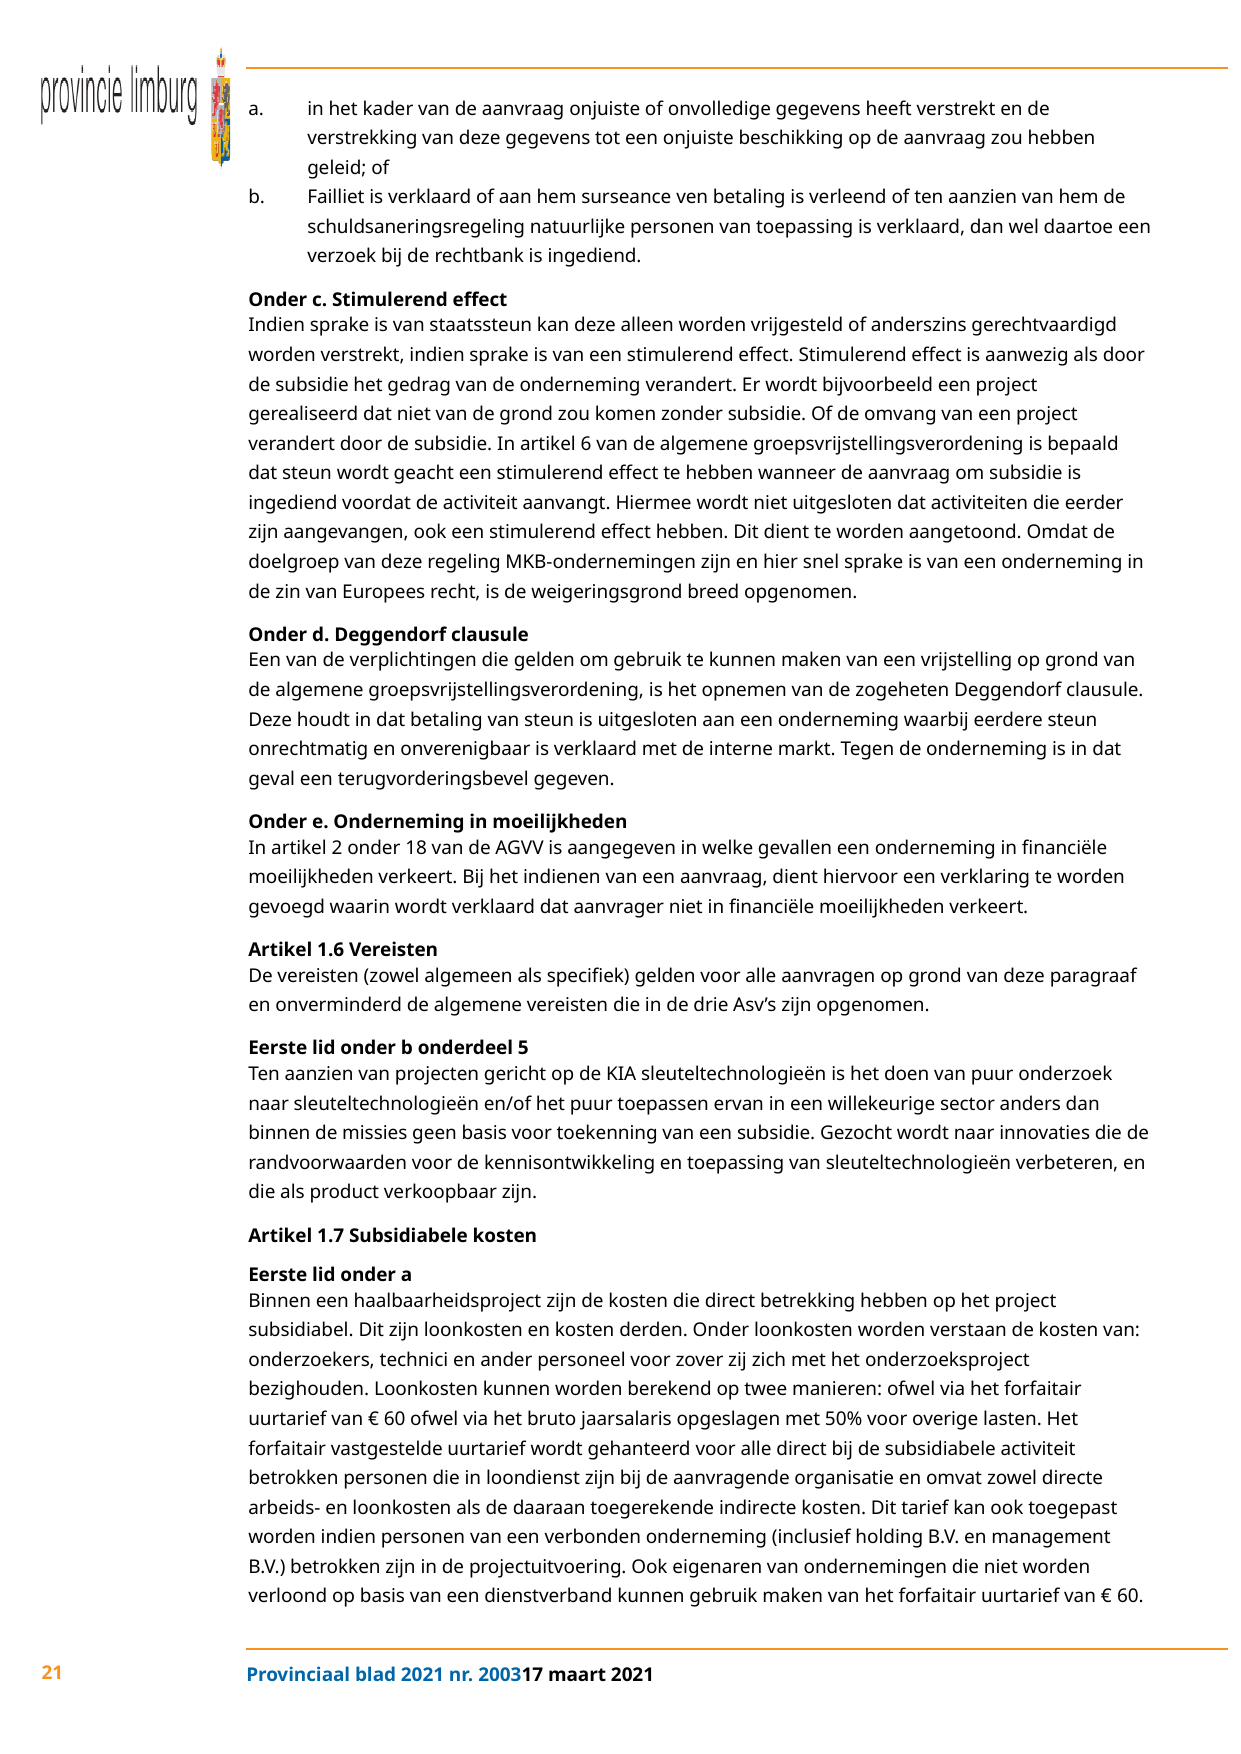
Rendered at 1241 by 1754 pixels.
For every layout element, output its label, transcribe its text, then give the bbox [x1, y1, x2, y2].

text Ten aanzien van projecten gericht op de KIA sleuteltechnologieën is het doen van puur onderzoek naar sleuteltechnologieën en/of het puur toepassen ervan in een willekeurige sector anders dan binnen de missies geen basis voor toekenning van een subsidie. Gezocht wordt naar innovaties die de randvoorwaarden voor de kennisontwikkeling en toepassing van sleuteltechnologieën verbeteren, en die als product verkoopbaar zijn. [248, 1060, 1152, 1204]
picture [41, 47, 231, 172]
list in het kader van de aanvraag onjuiste of onvolledige gegevens heeft verstrekt en de verstrekking van deze gegevens tot een onjuiste beschikking op de aanvraag zou hebben geleid; of [248, 95, 1152, 180]
text Artikel 1.7 Subsidiabele kosten [248, 1222, 1152, 1247]
text De vereisten (zowel algemeen als specifiek) gelden voor alle aanvragen op grond van deze paragraaf en onverminderd de algemene vereisten die in de drie Asv’s zijn opgenomen. [248, 962, 1152, 1017]
text Onder d. Deggendorf clausule [248, 621, 1152, 647]
text Binnen een haalbaarheidsproject zijn de kosten die direct betrekking hebben op het project subsidiabel. Dit zijn loonkosten en kosten derden. Onder loonkosten worden verstaan de kosten van: onderzoekers, technici en ander personeel voor zover zij zich met het onderzoeksproject bezighouden. Loonkosten kunnen worden berekend op twee manieren: ofwel via het forfaitair uurtarief van € 60 ofwel via het bruto jaarsalaris opgeslagen met 50% voor overige lasten. Het forfaitair vastgestelde uurtarief wordt gehanteerd voor alle direct bij de subsidiabele activiteit betrokken personen die in loondienst zijn bij de aanvragende organisatie en omvat zowel directe arbeids- en loonkosten als de daaraan toegerekende indirecte kosten. Dit tarief kan ook toegepast worden indien personen van een verbonden onderneming (inclusief holding B.V. en management B.V.) betrokken zijn in de projectuitvoering. Ook eigenaren van ondernemingen die niet worden verloond op basis van een dienstverband kunnen gebruik maken van het forfaitair uurtarief van € 60. [248, 1287, 1152, 1608]
text Onder e. Onderneming in moeilijkheden [248, 808, 1152, 834]
text In artikel 2 onder 18 van de AGVV is aangegeven in welke gevallen een onderneming in financiële moeilijkheden verkeert. Bij het indienen van een aanvraag, dient hiervoor een verklaring te worden gevoegd waarin wordt verklaard dat aanvrager niet in financiële moeilijkheden verkeert. [248, 834, 1152, 919]
text Artikel 1.6 Vereisten [248, 936, 1152, 962]
text Indien sprake is van staatssteun kan deze alleen worden vrijgesteld of anderszins gerechtvaardigd worden verstrekt, indien sprake is van een stimulerend effect. Stimulerend effect is aanwezig als door de subsidie het gedrag van de onderneming verandert. Er wordt bijvoorbeeld een project gerealiseerd dat niet van de grond zou komen zonder subsidie. Of de omvang van een project verandert door de subsidie. In artikel 6 van de algemene groepsvrijstellingsverordening is bepaald dat steun wordt geacht een stimulerend effect te hebben wanneer de aanvraag om subsidie is ingediend voordat de activiteit aanvangt. Hiermee wordt niet uitgesloten dat activiteiten die eerder zijn aangevangen, ook een stimulerend effect hebben. Dit dient te worden aangetoond. Omdat de doelgroep van deze regeling MKB-ondernemingen zijn en hier snel sprake is van een onderneming in de zin van Europees recht, is de weigeringsgrond breed opgenomen. [248, 312, 1152, 603]
text Een van de verplichtingen die gelden om gebruik te kunnen maken van een vrijstelling op grond van de algemene groepsvrijstellingsverordening, is het opnemen van de zogeheten Deggendorf clausule. Deze houdt in dat betaling van steun is uitgesloten aan een onderneming waarbij eerdere steun onrechtmatig en onverenigbaar is verklaard met de interne markt. Tegen de onderneming is in dat geval een terugvorderingsbevel gegeven. [248, 647, 1152, 791]
text Onder c. Stimulerend effect [248, 286, 1152, 312]
text Eerste lid onder b onderdeel 5 [248, 1034, 1152, 1060]
text Eerste lid onder a [248, 1261, 1152, 1287]
list Failliet is verklaard of aan hem surseance ven betaling is verleend of ten aanzien van hem de schuldsaneringsregeling natuurlijke personen van toepassing is verklaard, dan wel daartoe een verzoek bij de rechtbank is ingediend. [248, 183, 1152, 268]
